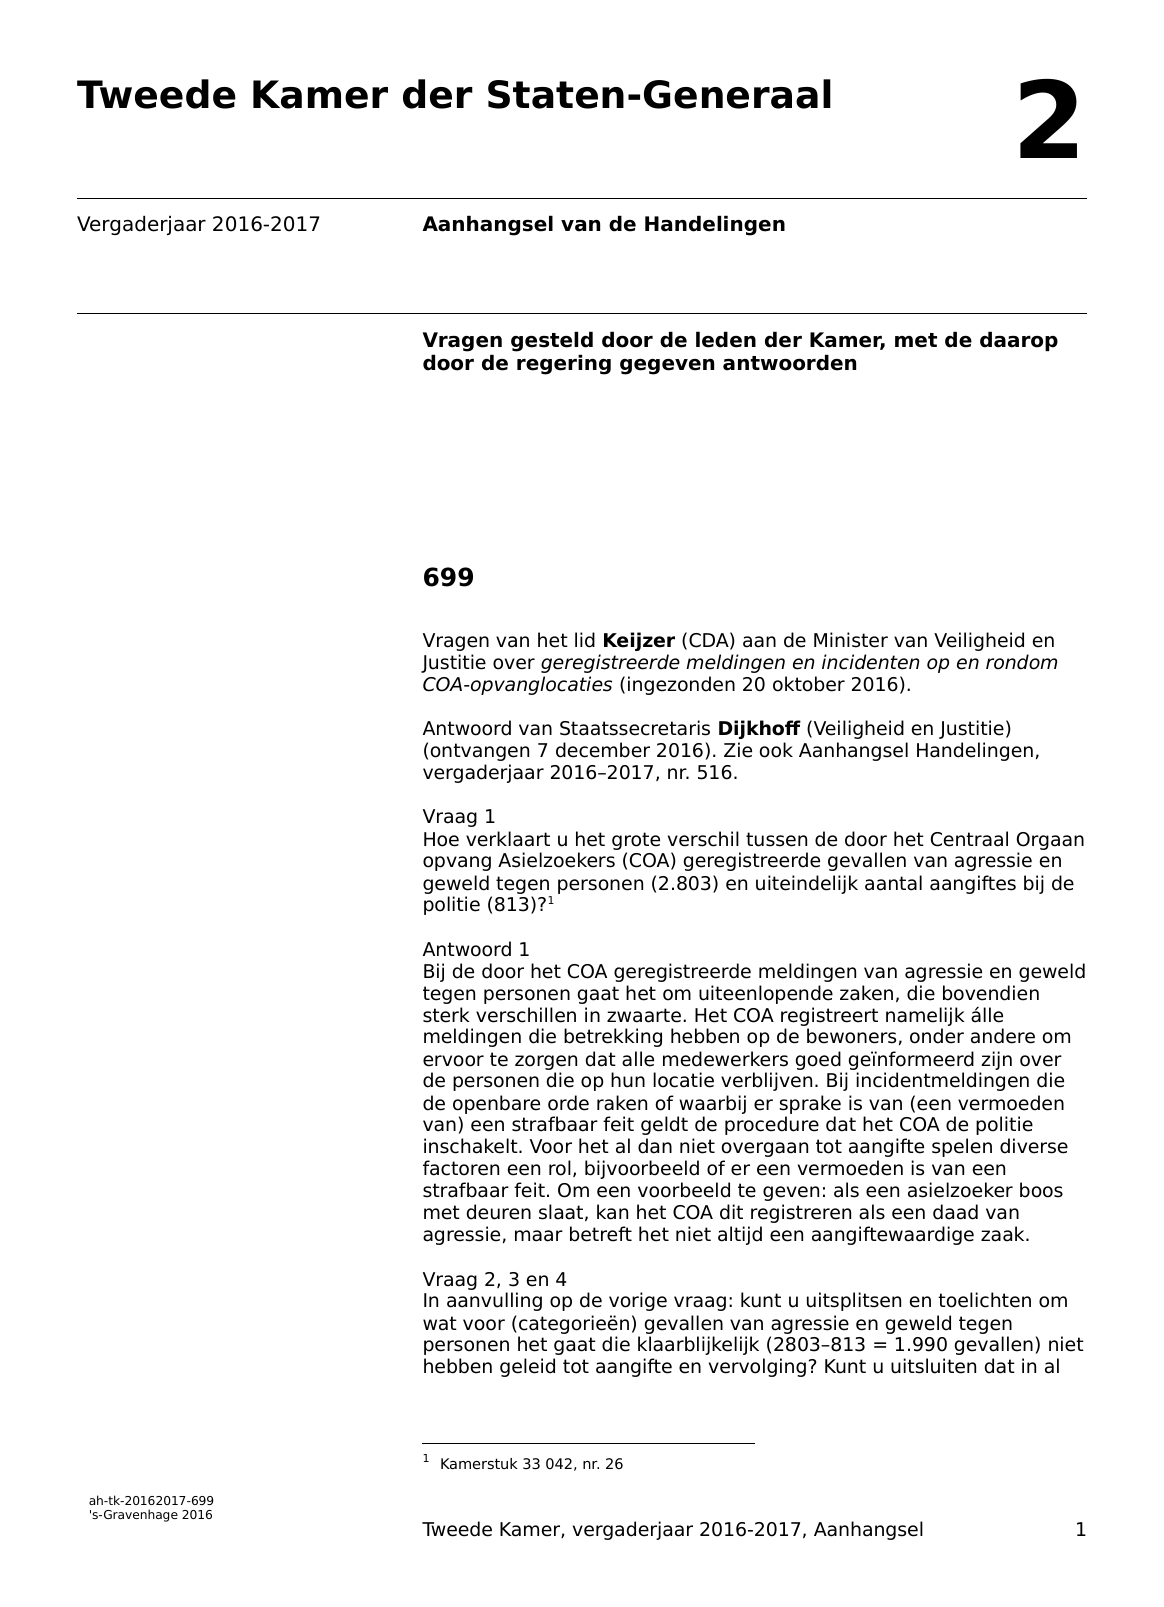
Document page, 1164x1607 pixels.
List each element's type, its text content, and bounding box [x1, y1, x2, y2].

text 's-Gravenhage 2016 [88, 1508, 323, 1522]
text Vraag 1 [422, 806, 1087, 828]
table_cell [77, 314, 422, 375]
text In aanvulling op de vorige vraag: kunt u uitsplitsen en toelichten om wat voor (categorieën) gevallen van agressie en geweld tegen personen het gaat die klaarblijkelijk (2803–813 = 1.990 gevallen) niet hebben geleid tot aangifte en vervolging? Kunt u uitsluiten dat in al [422, 1290, 1087, 1378]
table_header Tweede Kamer der Staten-Generaal [77, 59, 886, 198]
table_cell Aanhangsel van de Handelingen [422, 199, 1087, 313]
text Vragen van het lid Keijzer (CDA) aan de Minister van Veiligheid en Justitie over geregistreerde meldingen en incidenten op en rondom COA-opvanglocaties (ingezonden 20 oktober 2016). [422, 630, 1087, 696]
text Vraag 2, 3 en 4 [422, 1268, 1087, 1290]
text Hoe verklaart u het grote verschil tussen de door het Centraal Orgaan opvang Asielzoekers (COA) geregistreerde gevallen van agressie en geweld tegen personen (2.803) en uiteindelijk aantal aangiftes bij de politie (813)? [422, 828, 1087, 916]
table_cell Vragen gesteld door de leden der Kamer, met de daarop door de regering gegeven antwoorden [422, 314, 1087, 375]
text Kamerstuk 33 042, nr. 26 [422, 1452, 1087, 1474]
table_header 2 [886, 59, 1087, 198]
text ah-tk-20162017-699 [88, 1494, 323, 1508]
table_cell Vergaderjaar 2016-2017 [77, 199, 422, 313]
text 699 [422, 563, 1087, 592]
text Antwoord van Staatssecretaris Dijkhoff (Veiligheid en Justitie) (ontvangen 7 december 2016). Zie ook Aanhangsel Handelingen, vergaderjaar 2016–2017, nr. 516. [422, 718, 1087, 784]
text Bij de door het COA geregistreerde meldingen van agressie en geweld tegen personen gaat het om uiteenlopende zaken, die bovendien sterk verschillen in zwaarte. Het COA registreert namelijk álle meldingen die betrekking hebben op de bewoners, onder andere om ervoor te zorgen dat alle medewerkers goed geïnformeerd zijn over de personen die op hun locatie verblijven. Bij incidentmeldingen die de openbare orde raken of waarbij er sprake is van (een vermoeden van) een strafbaar feit geldt de procedure dat het COA de politie inschakelt. Voor het al dan niet overgaan tot aangifte spelen diverse factoren een rol, bijvoorbeeld of er een vermoeden is van een strafbaar feit. Om een voorbeeld te geven: als een asielzoeker boos met deuren slaat, kan het COA dit registreren als een daad van agressie, maar betreft het niet altijd een aangiftewaardige zaak. [422, 961, 1087, 1246]
text Antwoord 1 [422, 938, 1087, 961]
